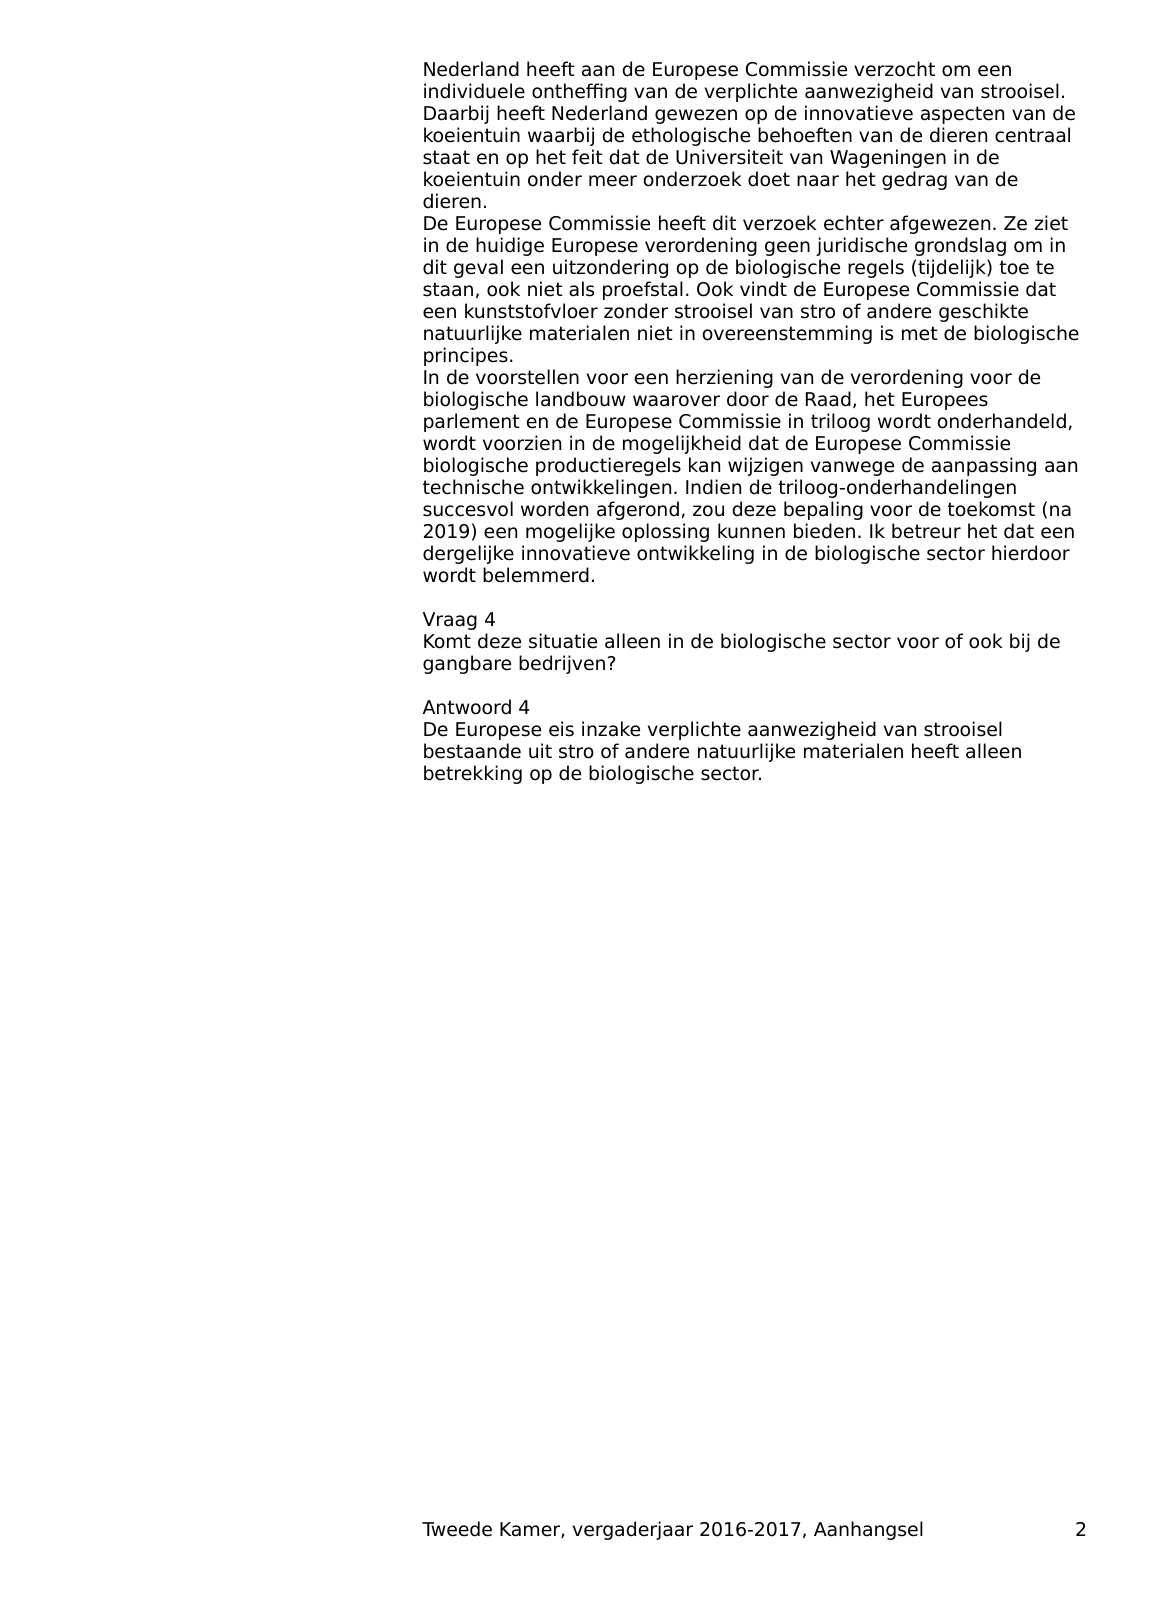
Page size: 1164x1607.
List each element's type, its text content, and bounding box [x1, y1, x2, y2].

text De Europese Commissie heeft dit verzoek echter afgewezen. Ze ziet in de huidige Europese verordening geen juridische grondslag om in dit geval een uitzondering op de biologische regels (tijdelijk) toe te staan, ook niet als proefstal. Ook vindt de Europese Commissie dat een kunststofvloer zonder strooisel van stro of andere geschikte natuurlijke materialen niet in overeenstemming is met de biologische principes. [422, 213, 1087, 367]
text Nederland heeft aan de Europese Commissie verzocht om een individuele ontheffing van de verplichte aanwezigheid van strooisel. Daarbij heeft Nederland gewezen op de innovatieve aspecten van de koeientuin waarbij de ethologische behoeften van de dieren centraal staat en op het feit dat de Universiteit van Wageningen in de koeientuin onder meer onderzoek doet naar het gedrag van de dieren. [422, 59, 1087, 213]
text Komt deze situatie alleen in de biologische sector voor of ook bij de gangbare bedrijven? [422, 631, 1087, 675]
text In de voorstellen voor een herziening van de verordening voor de biologische landbouw waarover door de Raad, het Europees parlement en de Europese Commissie in triloog wordt onderhandeld, wordt voorzien in de mogelijkheid dat de Europese Commissie biologische productieregels kan wijzigen vanwege de aanpassing aan technische ontwikkelingen. Indien de triloog-onderhandelingen succesvol worden afgerond, zou deze bepaling voor de toekomst (na 2019) een mogelijke oplossing kunnen bieden. Ik betreur het dat een dergelijke innovatieve ontwikkeling in de biologische sector hierdoor wordt belemmerd. [422, 367, 1087, 587]
text Antwoord 4 [422, 697, 1087, 719]
text Vraag 4 [422, 609, 1087, 631]
text De Europese eis inzake verplichte aanwezigheid van strooisel bestaande uit stro of andere natuurlijke materialen heeft alleen betrekking op de biologische sector. [422, 719, 1087, 785]
